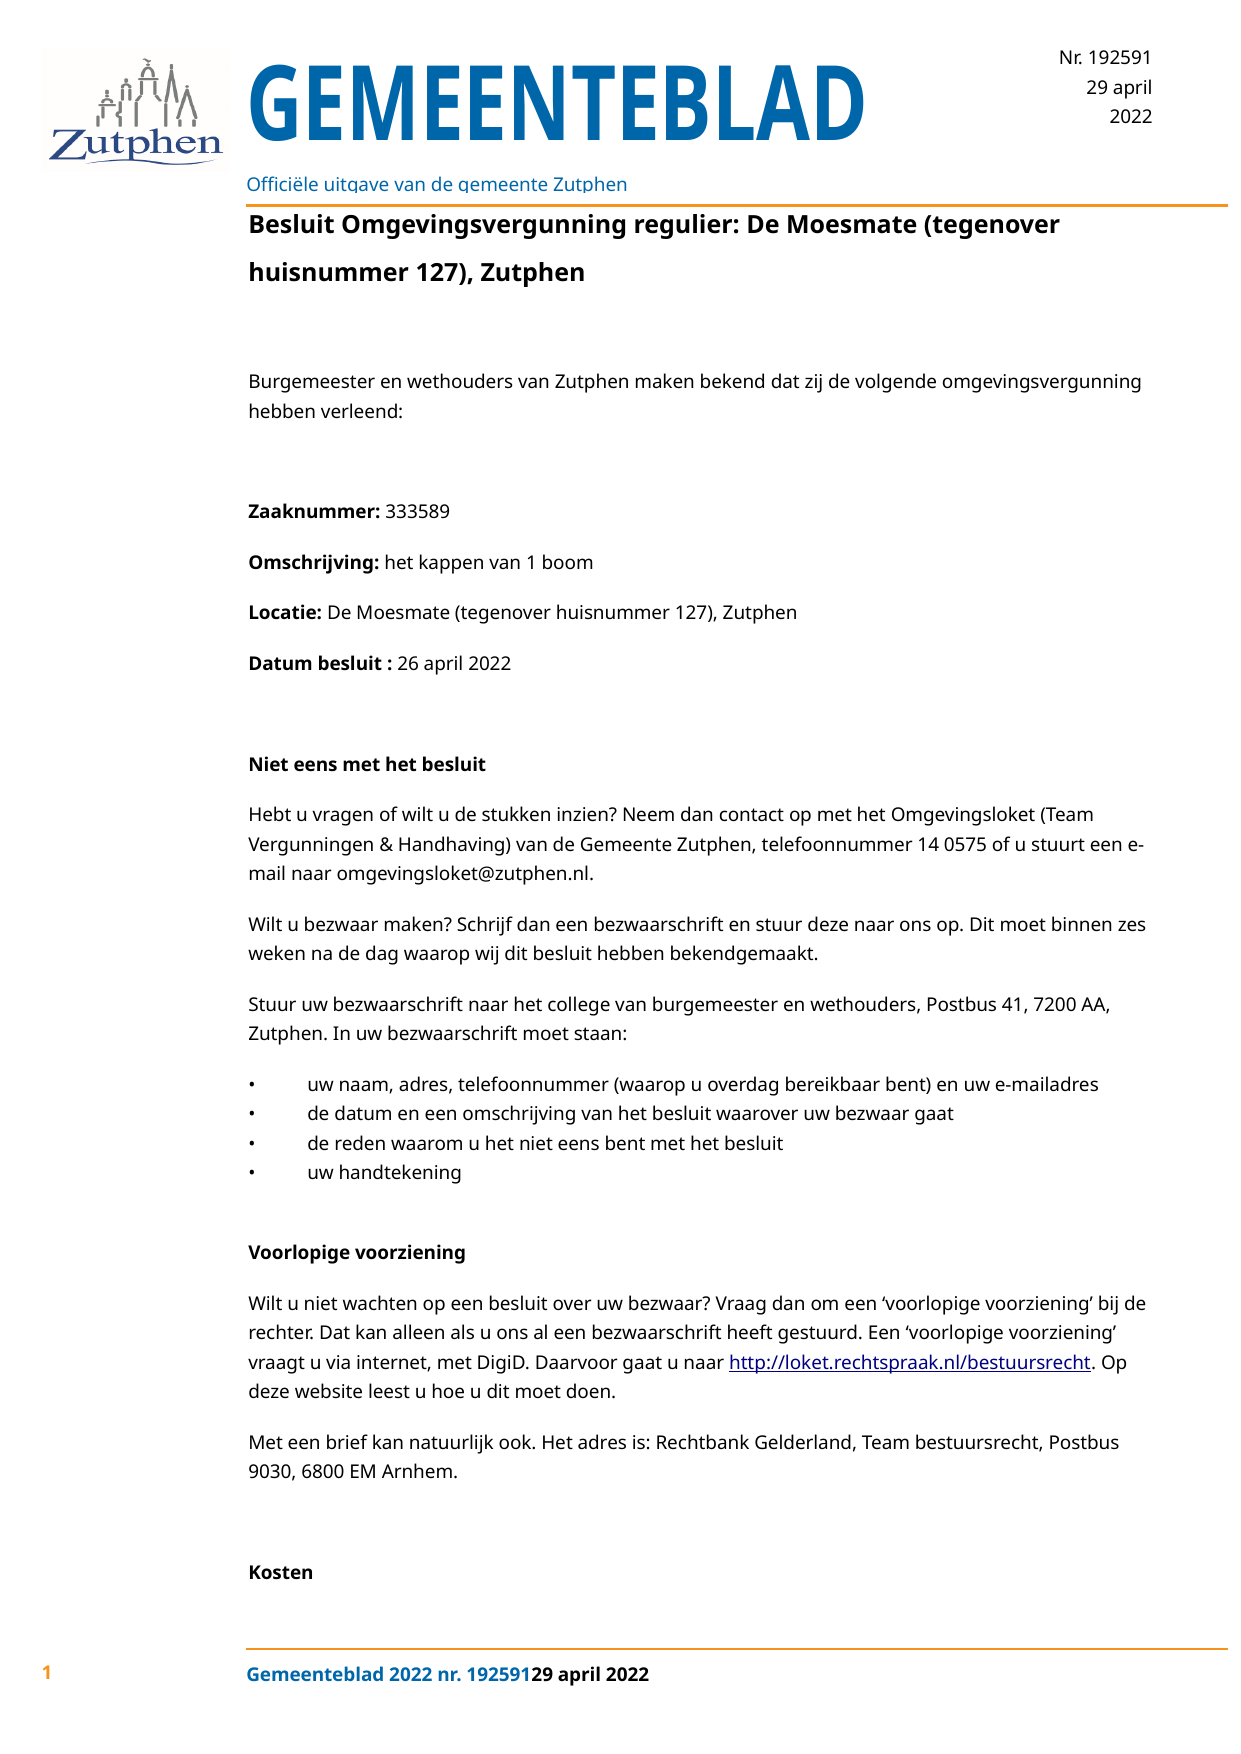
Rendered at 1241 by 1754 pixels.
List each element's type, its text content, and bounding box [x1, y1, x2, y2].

text Besluit Omgevingsvergunning regulier: De Moesmate (tegenover huisnummer 127), Zutphen [248, 207, 1152, 288]
text Wilt u niet wachten op een besluit over uw bezwaar? Vraag dan om een ‘voorlopige voorziening’ bij de rechter. Dat kan alleen als u ons al een bezwaarschrift heeft gestuurd. Een ‘voorlopige voorziening’ vraagt u via internet, met DigiD. Daarvoor gaat u naar http://loket.rechtspraak.nl/bestuursrecht. Op deze website leest u hoe u dit moet doen. [248, 1290, 1152, 1404]
list de reden waarom u het niet eens bent met het besluit [248, 1130, 1152, 1156]
text Wilt u bezwaar maken? Schrijf dan een bezwaarschrift en stuur deze naar ons op. Dit moet binnen zes weken na de dag waarop wij dit besluit hebben bekendgemaakt. [248, 911, 1152, 966]
text Stuur uw bezwaarschrift naar het college van burgemeester en wethouders, Postbus 41, 7200 AA, Zutphen. In uw bezwaarschrift moet staan: [248, 991, 1152, 1046]
text Datum besluit : 26 april 2022 [248, 650, 1152, 676]
text Niet eens met het besluit [248, 751, 1152, 777]
text Met een brief kan natuurlijk ook. Het adres is: Rechtbank Gelderland, Team bestuursrecht, Postbus 9030, 6800 EM Arnhem. [248, 1429, 1152, 1484]
text Locatie: De Moesmate (tegenover huisnummer 127), Zutphen [248, 599, 1152, 625]
text Zaaknummer: 333589 [248, 499, 1152, 524]
text Kosten [248, 1559, 1152, 1585]
picture [41, 47, 231, 172]
list uw handtekening [248, 1159, 1152, 1185]
text Hebt u vragen of wilt u de stukken inzien? Neem dan contact op met het Omgevingsloket (Team Vergunningen & Handhaving) van de Gemeente Zutphen, telefoonnummer 14 0575 of u stuurt een e-mail naar omgevingsloket@zutphen.nl. [248, 801, 1152, 886]
list de datum en een omschrijving van het besluit waarover uw bezwaar gaat [248, 1100, 1152, 1126]
text Burgemeester en wethouders van Zutphen maken bekend dat zij de volgende omgevingsvergunning hebben verleend: [248, 368, 1152, 424]
list uw naam, adres, telefoonnummer (waarop u overdag bereikbaar bent) en uw e-mailadres [248, 1071, 1152, 1097]
text Voorlopige voorziening [248, 1239, 1152, 1265]
text Omschrijving: het kappen van 1 boom [248, 549, 1152, 575]
